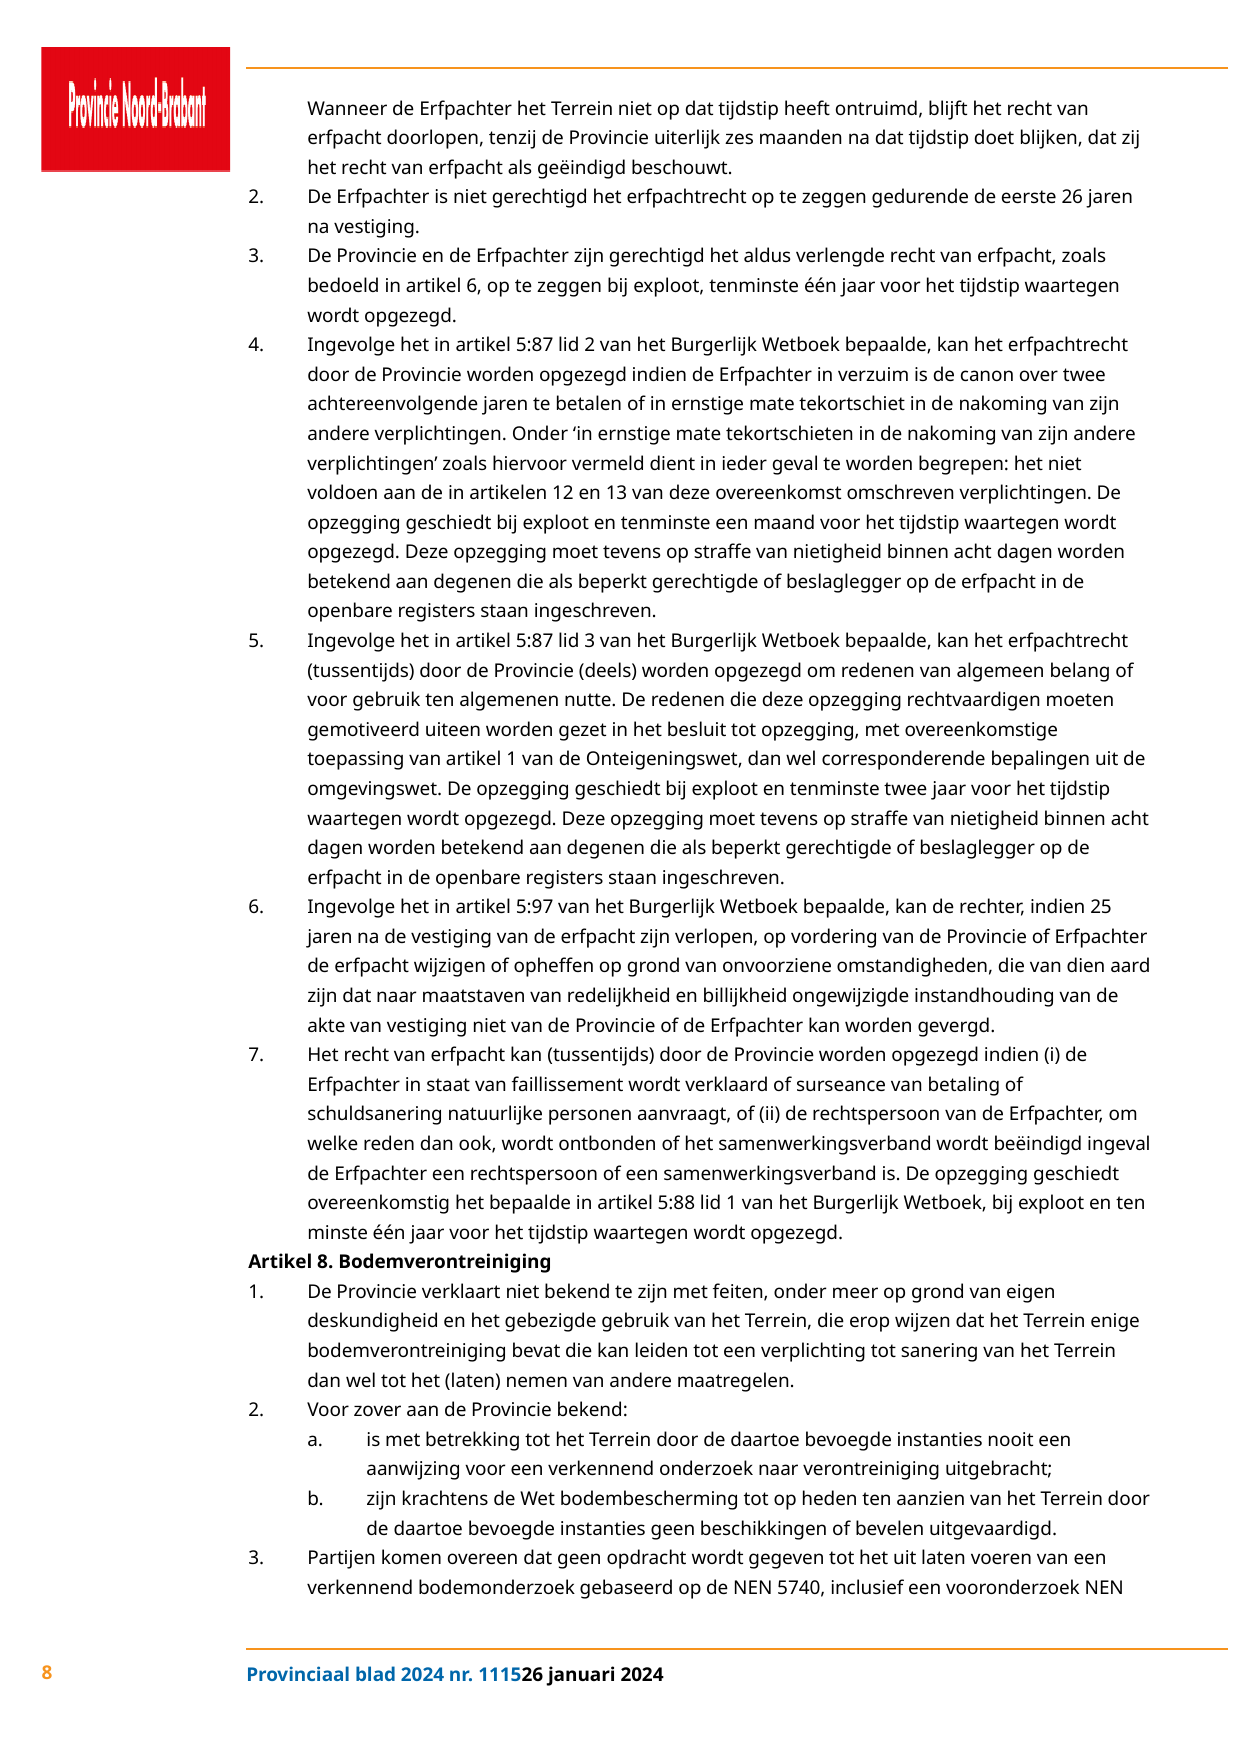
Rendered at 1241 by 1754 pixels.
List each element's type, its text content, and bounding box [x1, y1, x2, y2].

list is met betrekking tot het Terrein door de daartoe bevoegde instanties nooit een aanwijzing voor een verkennend onderzoek naar verontreiniging uitgebracht; [307, 1426, 1152, 1481]
list Ingevolge het in artikel 5:97 van het Burgerlijk Wetboek bepaalde, kan de rechter, indien 25 jaren na de vestiging van de erfpacht zijn verlopen, op vordering van de Provincie of Erfpachter de erfpacht wijzigen of opheffen op grond van onvoorziene omstandigheden, die van dien aard zijn dat naar maatstaven van redelijkheid en billijkheid ongewijzigde instandhouding van de akte van vestiging niet van de Provincie of de Erfpachter kan worden gevergd. [248, 893, 1152, 1038]
list De Provincie verklaart niet bekend te zijn met feiten, onder meer op grond van eigen deskundigheid en het gebezigde gebruik van het Terrein, die erop wijzen dat het Terrein enige bodemverontreiniging bevat die kan leiden tot een verplichting tot sanering van het Terrein dan wel tot het (laten) nemen van andere maatregelen. [248, 1278, 1152, 1393]
list De Erfpachter is niet gerechtigd het erfpachtrecht op te zeggen gedurende de eerste 26 jaren na vestiging. [248, 183, 1152, 239]
list De Provincie en de Erfpachter zijn gerechtigd het aldus verlengde recht van erfpacht, zoals bedoeld in artikel 6, op te zeggen bij exploot, tenminste één jaar voor het tijdstip waartegen wordt opgezegd. [248, 243, 1152, 328]
list Wanneer de Erfpachter het Terrein niet op dat tijdstip heeft ontruimd, blijft het recht van erfpacht doorlopen, tenzij de Provincie uiterlijk zes maanden na dat tijdstip doet blijken, dat zij het recht van erfpacht als geëindigd beschouwt. [248, 95, 1152, 180]
list zijn krachtens de Wet bodembescherming tot op heden ten aanzien van het Terrein door de daartoe bevoegde instanties geen beschikkingen of bevelen uitgevaardigd. [307, 1485, 1152, 1541]
list Ingevolge het in artikel 5:87 lid 2 van het Burgerlijk Wetboek bepaalde, kan het erfpachtrecht door de Provincie worden opgezegd indien de Erfpachter in verzuim is de canon over twee achtereenvolgende jaren te betalen of in ernstige mate tekortschiet in de nakoming van zijn andere verplichtingen. Onder ‘in ernstige mate tekortschieten in de nakoming van zijn andere verplichtingen’ zoals hiervoor vermeld dient in ieder geval te worden begrepen: het niet voldoen aan de in artikelen 12 en 13 van deze overeenkomst omschreven verplichtingen. De opzegging geschiedt bij exploot en tenminste een maand voor het tijdstip waartegen wordt opgezegd. Deze opzegging moet tevens op straffe van nietigheid binnen acht dagen worden betekend aan degenen die als beperkt gerechtigde of beslaglegger op de erfpacht in de openbare registers staan ingeschreven. [248, 331, 1152, 623]
list Partijen komen overeen dat geen opdracht wordt gegeven tot het uit laten voeren van een verkennend bodemonderzoek gebaseerd op de NEN 5740, inclusief een vooronderzoek NEN [248, 1544, 1152, 1600]
list Voor zover aan de Provincie bekend: [248, 1396, 1152, 1422]
text Artikel 8. Bodemverontreiniging [248, 1248, 1152, 1274]
picture [41, 47, 231, 172]
list Het recht van erfpacht kan (tussentijds) door de Provincie worden opgezegd indien (i) de Erfpachter in staat van faillissement wordt verklaard of surseance van betaling of schuldsanering natuurlijke personen aanvraagt, of (ii) de rechtspersoon van de Erfpachter, om welke reden dan ook, wordt ontbonden of het samenwerkingsverband wordt beëindigd ingeval de Erfpachter een rechtspersoon of een samenwerkingsverband is. De opzegging geschiedt overeenkomstig het bepaalde in artikel 5:88 lid 1 van het Burgerlijk Wetboek, bij exploot en ten minste één jaar voor het tijdstip waartegen wordt opgezegd. [248, 1041, 1152, 1245]
list Ingevolge het in artikel 5:87 lid 3 van het Burgerlijk Wetboek bepaalde, kan het erfpachtrecht (tussentijds) door de Provincie (deels) worden opgezegd om redenen van algemeen belang of voor gebruik ten algemenen nutte. De redenen die deze opzegging rechtvaardigen moeten gemotiveerd uiteen worden gezet in het besluit tot opzegging, met overeenkomstige toepassing van artikel 1 van de Onteigeningswet, dan wel corresponderende bepalingen uit de omgevingswet. De opzegging geschiedt bij exploot en tenminste twee jaar voor het tijdstip waartegen wordt opgezegd. Deze opzegging moet tevens op straffe van nietigheid binnen acht dagen worden betekend aan degenen die als beperkt gerechtigde of beslaglegger op de erfpacht in de openbare registers staan ingeschreven. [248, 627, 1152, 890]
